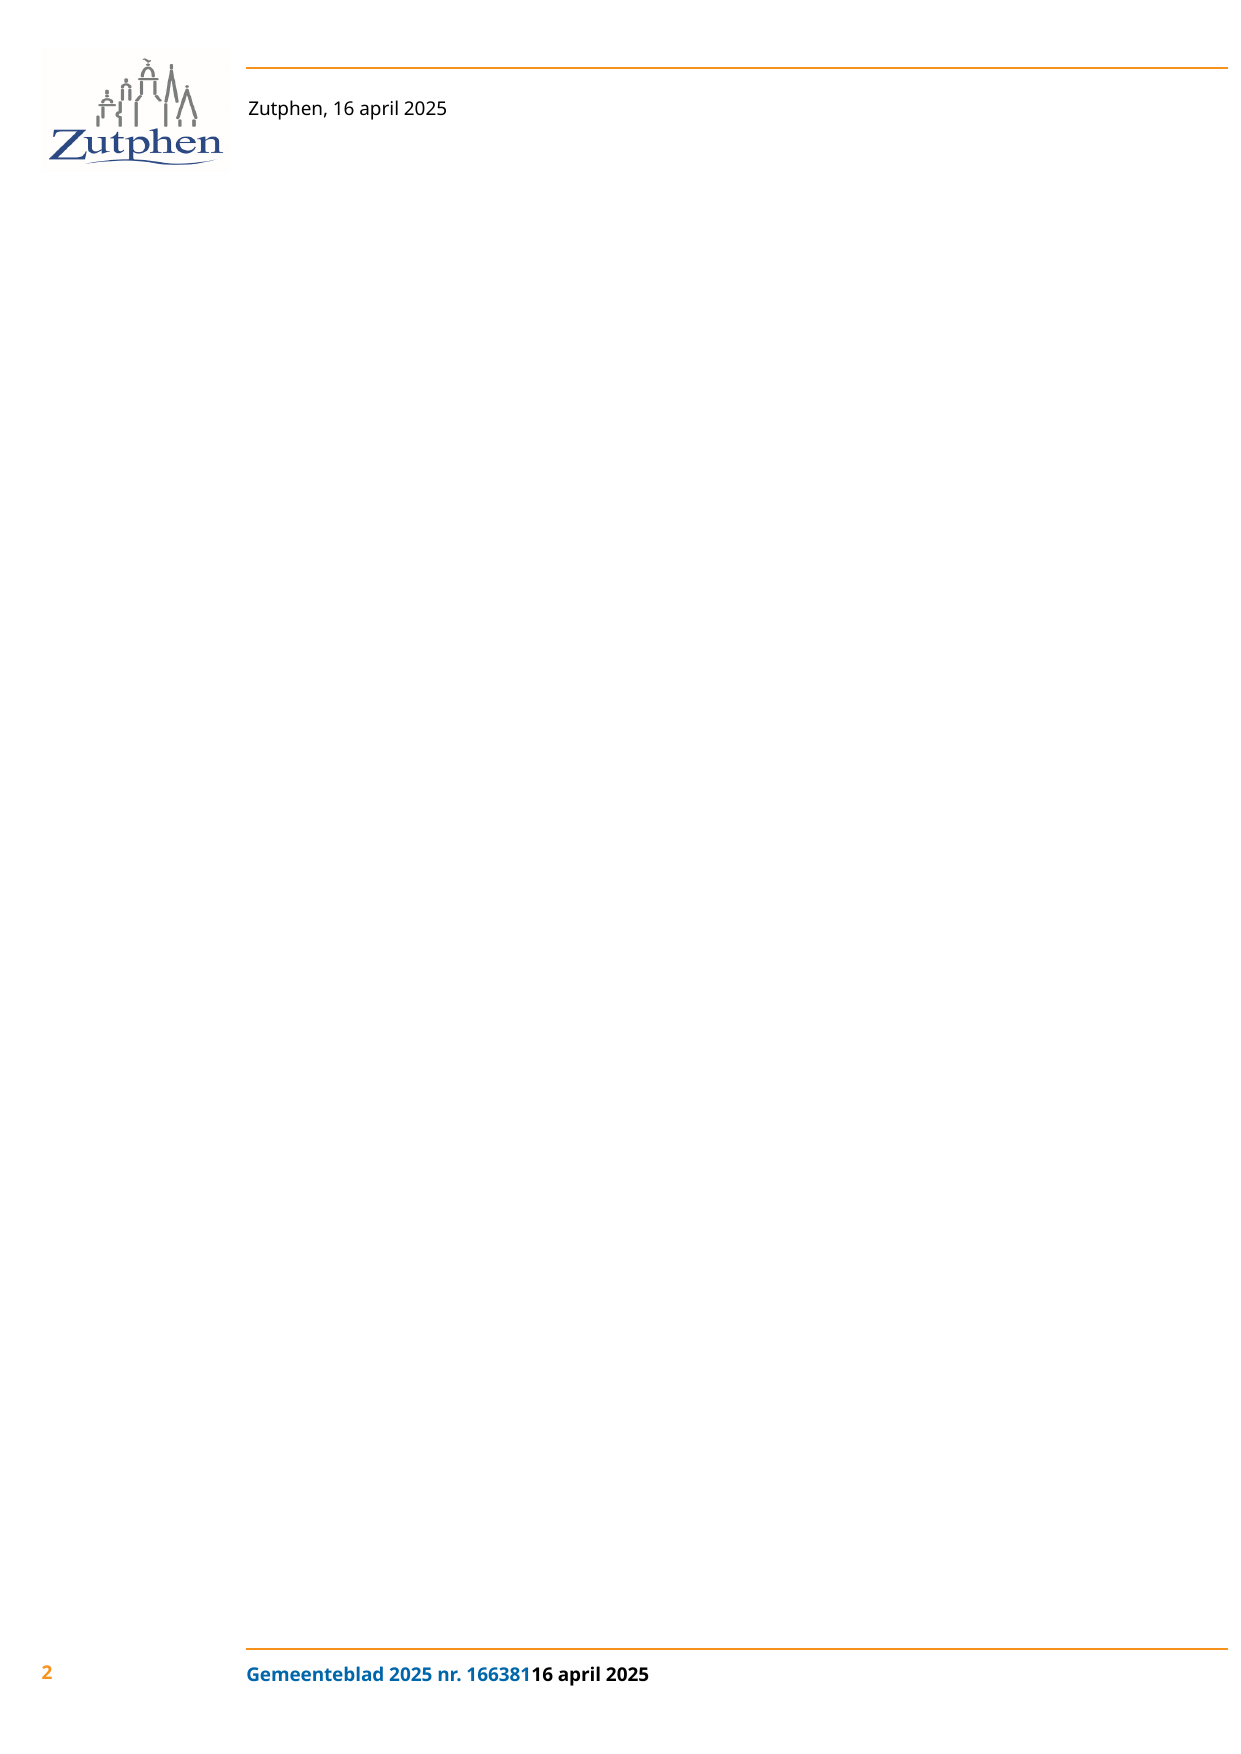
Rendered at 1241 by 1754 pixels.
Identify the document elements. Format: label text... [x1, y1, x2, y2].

text Zutphen, 16 april 2025 [248, 95, 1152, 121]
picture [41, 47, 231, 172]
